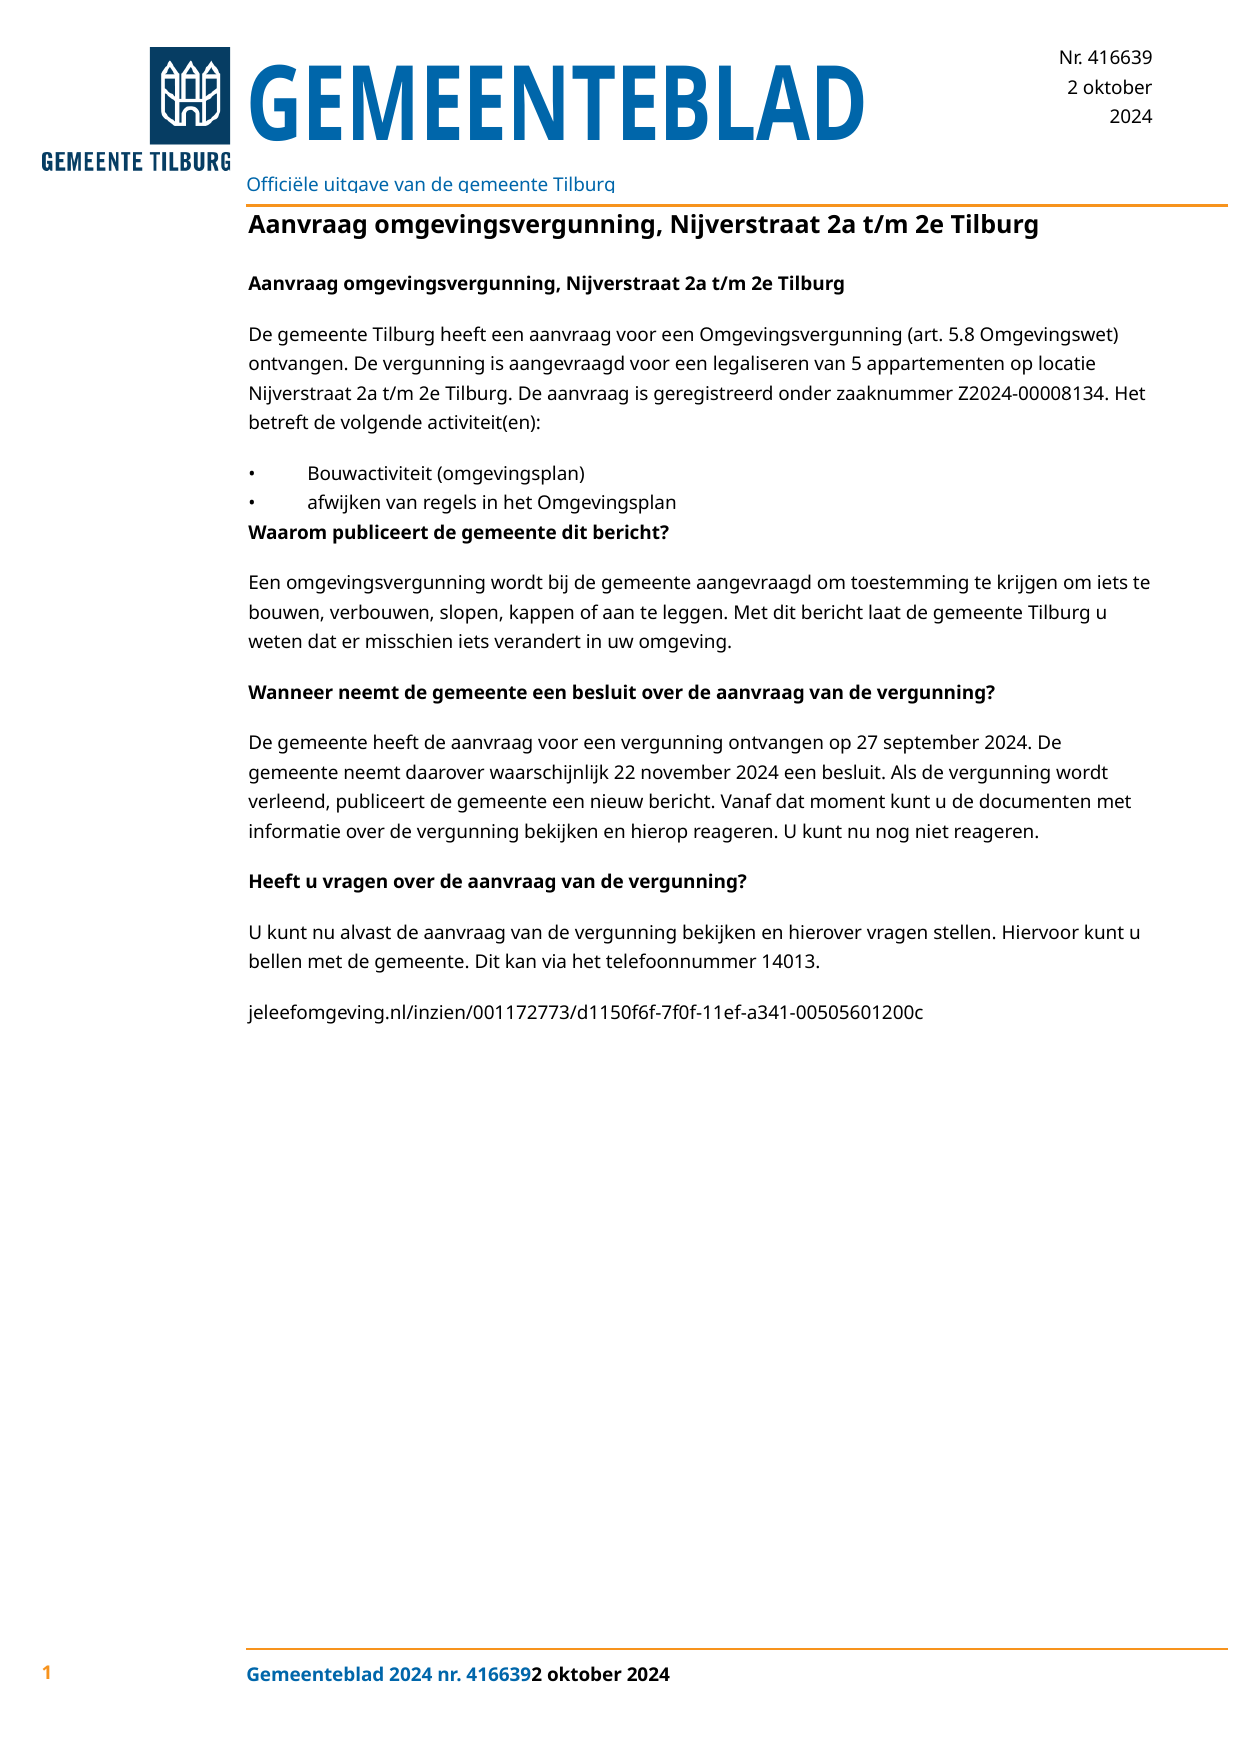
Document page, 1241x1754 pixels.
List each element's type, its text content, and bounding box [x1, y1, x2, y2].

text Een omgevingsvergunning wordt bij de gemeente aangevraagd om toestemming te krijgen om iets te bouwen, verbouwen, slopen, kappen of aan te leggen. Met dit bericht laat de gemeente Tilburg u weten dat er misschien iets verandert in uw omgeving. [248, 569, 1152, 654]
text Aanvraag omgevingsvergunning, Nijverstraat 2a t/m 2e Tilburg [248, 207, 1152, 241]
list Bouwactiviteit (omgevingsplan) [248, 460, 1152, 486]
picture [41, 47, 231, 172]
text Waarom publiceert de gemeente dit bericht? [248, 519, 1152, 545]
text Aanvraag omgevingsvergunning, Nijverstraat 2a t/m 2e Tilburg [248, 270, 1152, 296]
text De gemeente heeft de aanvraag voor een vergunning ontvangen op 27 september 2024. De gemeente neemt daarover waarschijnlijk 22 november 2024 een besluit. Als de vergunning wordt verleend, publiceert de gemeente een nieuw bericht. Vanaf dat moment kunt u de documenten met informatie over de vergunning bekijken en hierop reageren. U kunt nu nog niet reageren. [248, 729, 1152, 844]
text De gemeente Tilburg heeft een aanvraag voor een Omgevingsvergunning (art. 5.8 Omgevingswet) ontvangen. De vergunning is aangevraagd voor een legaliseren van 5 appartementen op locatie Nijverstraat 2a t/m 2e Tilburg. De aanvraag is geregistreerd onder zaaknummer Z2024-00008134. Het betreft de volgende activiteit(en): [248, 321, 1152, 435]
text U kunt nu alvast de aanvraag van de vergunning bekijken en hierover vragen stellen. Hiervoor kunt u bellen met de gemeente. Dit kan via het telefoonnummer 14013. [248, 919, 1152, 974]
text Wanneer neemt de gemeente een besluit over de aanvraag van de vergunning? [248, 679, 1152, 705]
list afwijken van regels in het Omgevingsplan [248, 489, 1152, 515]
text Heeft u vragen over de aanvraag van de vergunning? [248, 869, 1152, 894]
text jeleefomgeving.nl/inzien/001172773/d1150f6f-7f0f-11ef-a341-00505601200c [248, 999, 1152, 1025]
